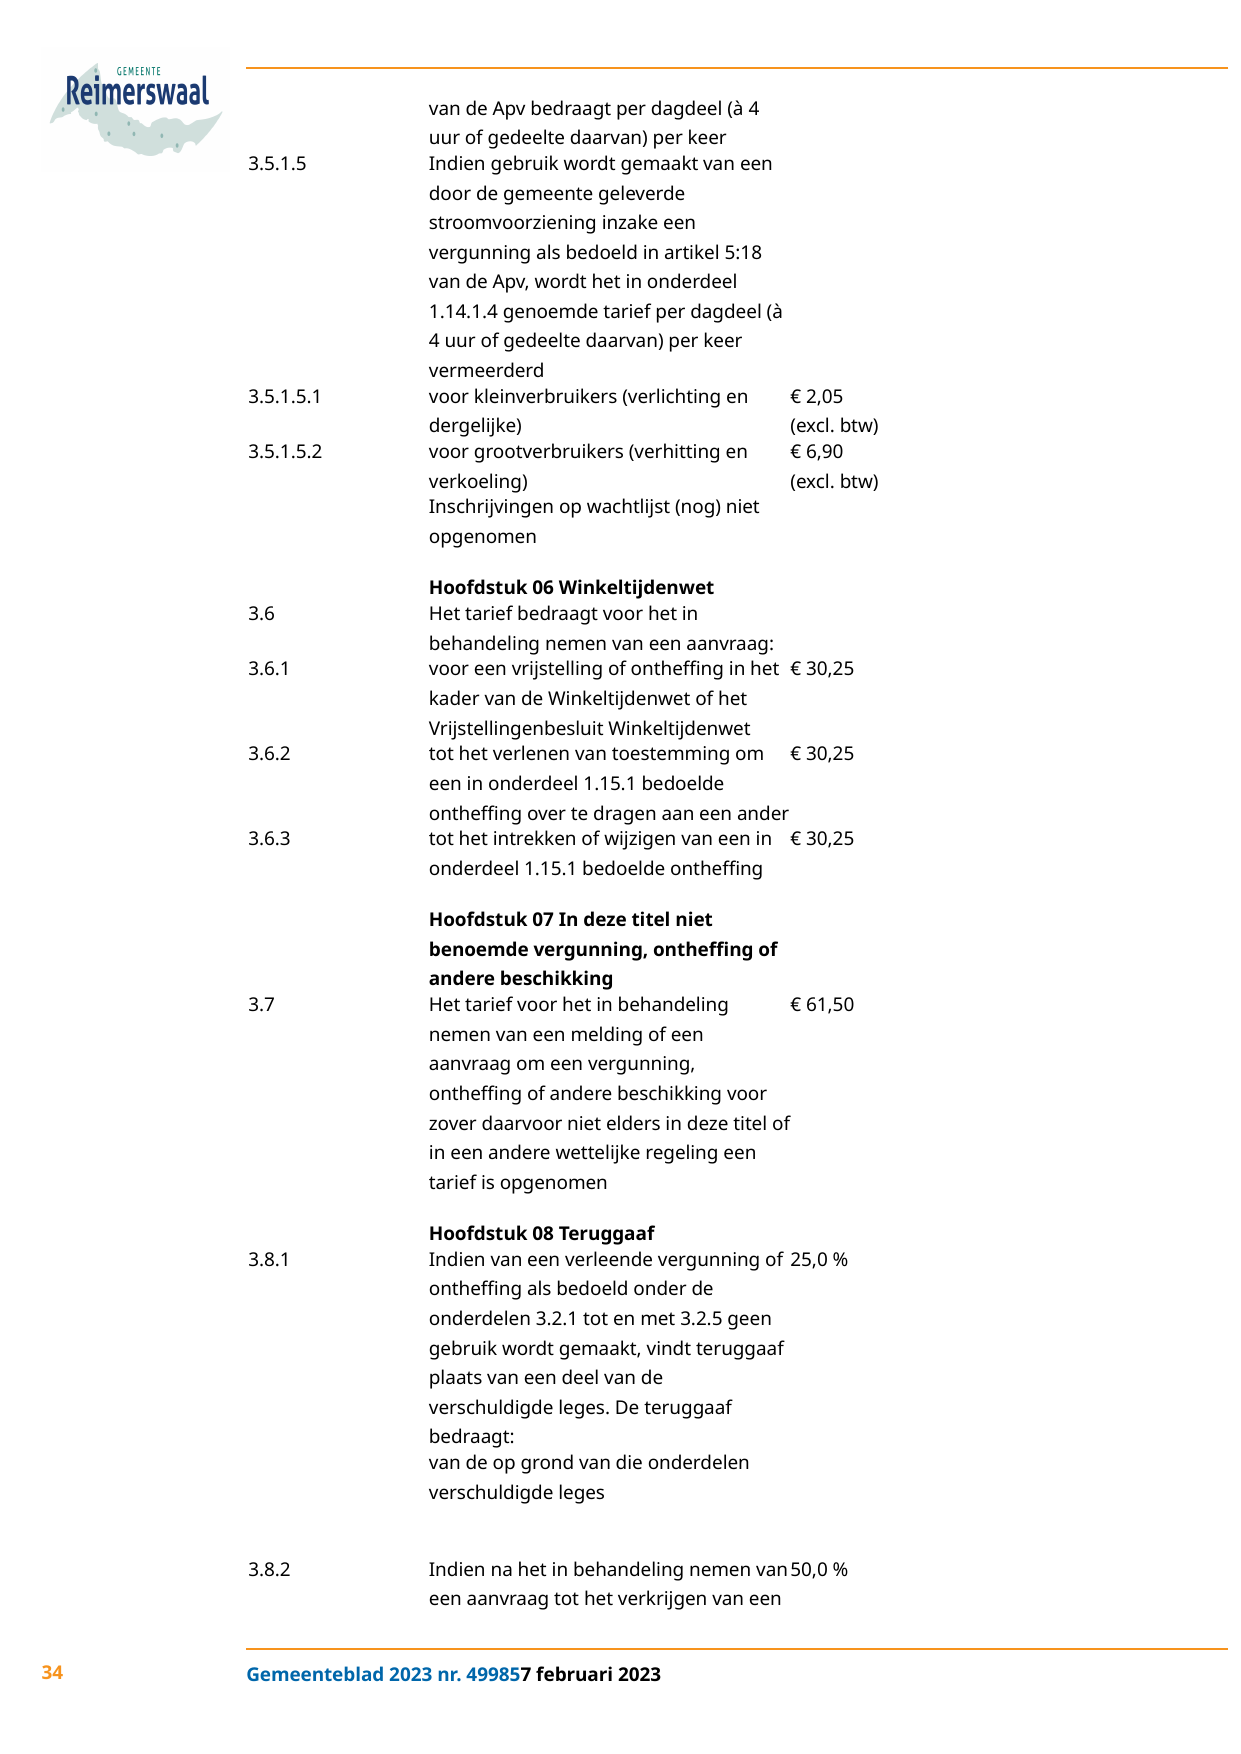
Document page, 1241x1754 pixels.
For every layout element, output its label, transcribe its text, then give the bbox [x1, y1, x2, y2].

table_cell [248, 1220, 429, 1246]
table_cell [429, 881, 790, 906]
table_cell [429, 1505, 790, 1530]
table_cell [790, 1195, 1152, 1220]
table_cell € 30,25 [790, 656, 1152, 741]
table_cell [248, 95, 429, 150]
table_cell 3.5.1.5.2 [248, 438, 429, 493]
table_cell Hoofdstuk 06 Winkeltijdenwet [429, 575, 790, 600]
table_cell 25,0 % [790, 1246, 1152, 1449]
table_cell Het tarief voor het in behandeling nemen van een melding of een aanvraag om een vergunning, ontheffing of andere beschikking voor zover daarvoor niet elders in deze titel of in een andere wettelijke regeling een tarief is opgenomen [429, 991, 790, 1194]
table_cell [609, 549, 971, 574]
table_cell 3.8.2 [248, 1556, 429, 1611]
table_cell 3.8.1 [248, 1246, 429, 1449]
table_cell € 61,50 [790, 991, 1152, 1194]
table_cell tot het intrekken of wijzigen van een in onderdeel 1.15.1 bedoelde ontheffing [429, 825, 790, 881]
table_cell van de op grond van die onderdelen verschuldigde leges [429, 1449, 790, 1504]
table_cell Indien na het in behandeling nemen van een aanvraag tot het verkrijgen van een [429, 1556, 790, 1611]
table_cell 3.5.1.5 [248, 150, 429, 383]
table_cell € 2,05 (excl. btw) [790, 383, 1152, 438]
table_cell [790, 881, 1152, 906]
table_cell [248, 1505, 429, 1530]
table_cell [971, 549, 1152, 574]
table_cell [248, 494, 429, 549]
table_cell 3.5.1.5.1 [248, 383, 429, 438]
table_cell voor een vrijstelling of ontheffing in het kader van de Winkeltijdenwet of het Vrijstellingenbesluit Winkeltijdenwet [429, 656, 790, 741]
table_cell Indien van een verleende vergunning of ontheffing als bedoeld onder de onderdelen 3.2.1 tot en met 3.2.5 geen gebruik wordt gemaakt, vindt teruggaaf plaats van een deel van de verschuldigde leges. De teruggaaf bedraagt: [429, 1246, 790, 1449]
table_cell [248, 575, 429, 600]
table_cell [790, 95, 1152, 150]
table_cell [790, 1220, 1152, 1246]
table_cell Hoofdstuk 08 Teruggaaf [429, 1220, 790, 1246]
table_cell van de Apv bedraagt per dagdeel (à 4 uur of gedeelte daarvan) per keer [429, 95, 790, 150]
table_cell € 6,90 (excl. btw) [790, 438, 1152, 493]
table_cell [790, 600, 1152, 656]
table_cell Inschrijvingen op wachtlijst (nog) niet opgenomen [429, 494, 790, 549]
table_cell [790, 494, 1152, 549]
table_cell [248, 549, 609, 574]
table_cell 3.6.1 [248, 656, 429, 741]
table_cell [790, 150, 1152, 383]
table_cell [790, 1530, 1152, 1556]
table_cell 50,0 % [790, 1556, 1152, 1611]
table_cell tot het verlenen van toestemming om een in onderdeel 1.15.1 bedoelde ontheffing over te dragen aan een ander [429, 741, 790, 825]
table_cell [248, 881, 429, 906]
table_cell [429, 1195, 790, 1220]
table_cell 3.6.2 [248, 741, 429, 825]
table_cell [248, 1530, 429, 1556]
table_cell [248, 1195, 429, 1220]
table_cell Hoofdstuk 07 In deze titel niet benoemde vergunning, ontheffing of andere beschikking [429, 906, 790, 991]
table_cell [790, 575, 1152, 600]
table_cell voor kleinverbruikers (verlichting en dergelijke) [429, 383, 790, 438]
table_cell € 30,25 [790, 741, 1152, 825]
table_cell 3.7 [248, 991, 429, 1194]
table_cell Het tarief bedraagt voor het in behandeling nemen van een aanvraag: [429, 600, 790, 656]
table_cell [790, 1449, 1152, 1504]
table_cell 3.6.3 [248, 825, 429, 881]
table_cell [248, 906, 429, 991]
table_cell Indien gebruik wordt gemaakt van een door de gemeente geleverde stroomvoorziening inzake een vergunning als bedoeld in artikel 5:18 van de Apv, wordt het in onderdeel 1.14.1.4 genoemde tarief per dagdeel (à 4 uur of gedeelte daarvan) per keer vermeerderd [429, 150, 790, 383]
table_cell [429, 1530, 790, 1556]
table_cell [790, 1505, 1152, 1530]
table_cell [248, 1449, 429, 1504]
table_cell [790, 906, 1152, 991]
picture [41, 47, 231, 172]
table_cell 3.6 [248, 600, 429, 656]
table_cell € 30,25 [790, 825, 1152, 881]
table_cell voor grootverbruikers (verhitting en verkoeling) [429, 438, 790, 493]
